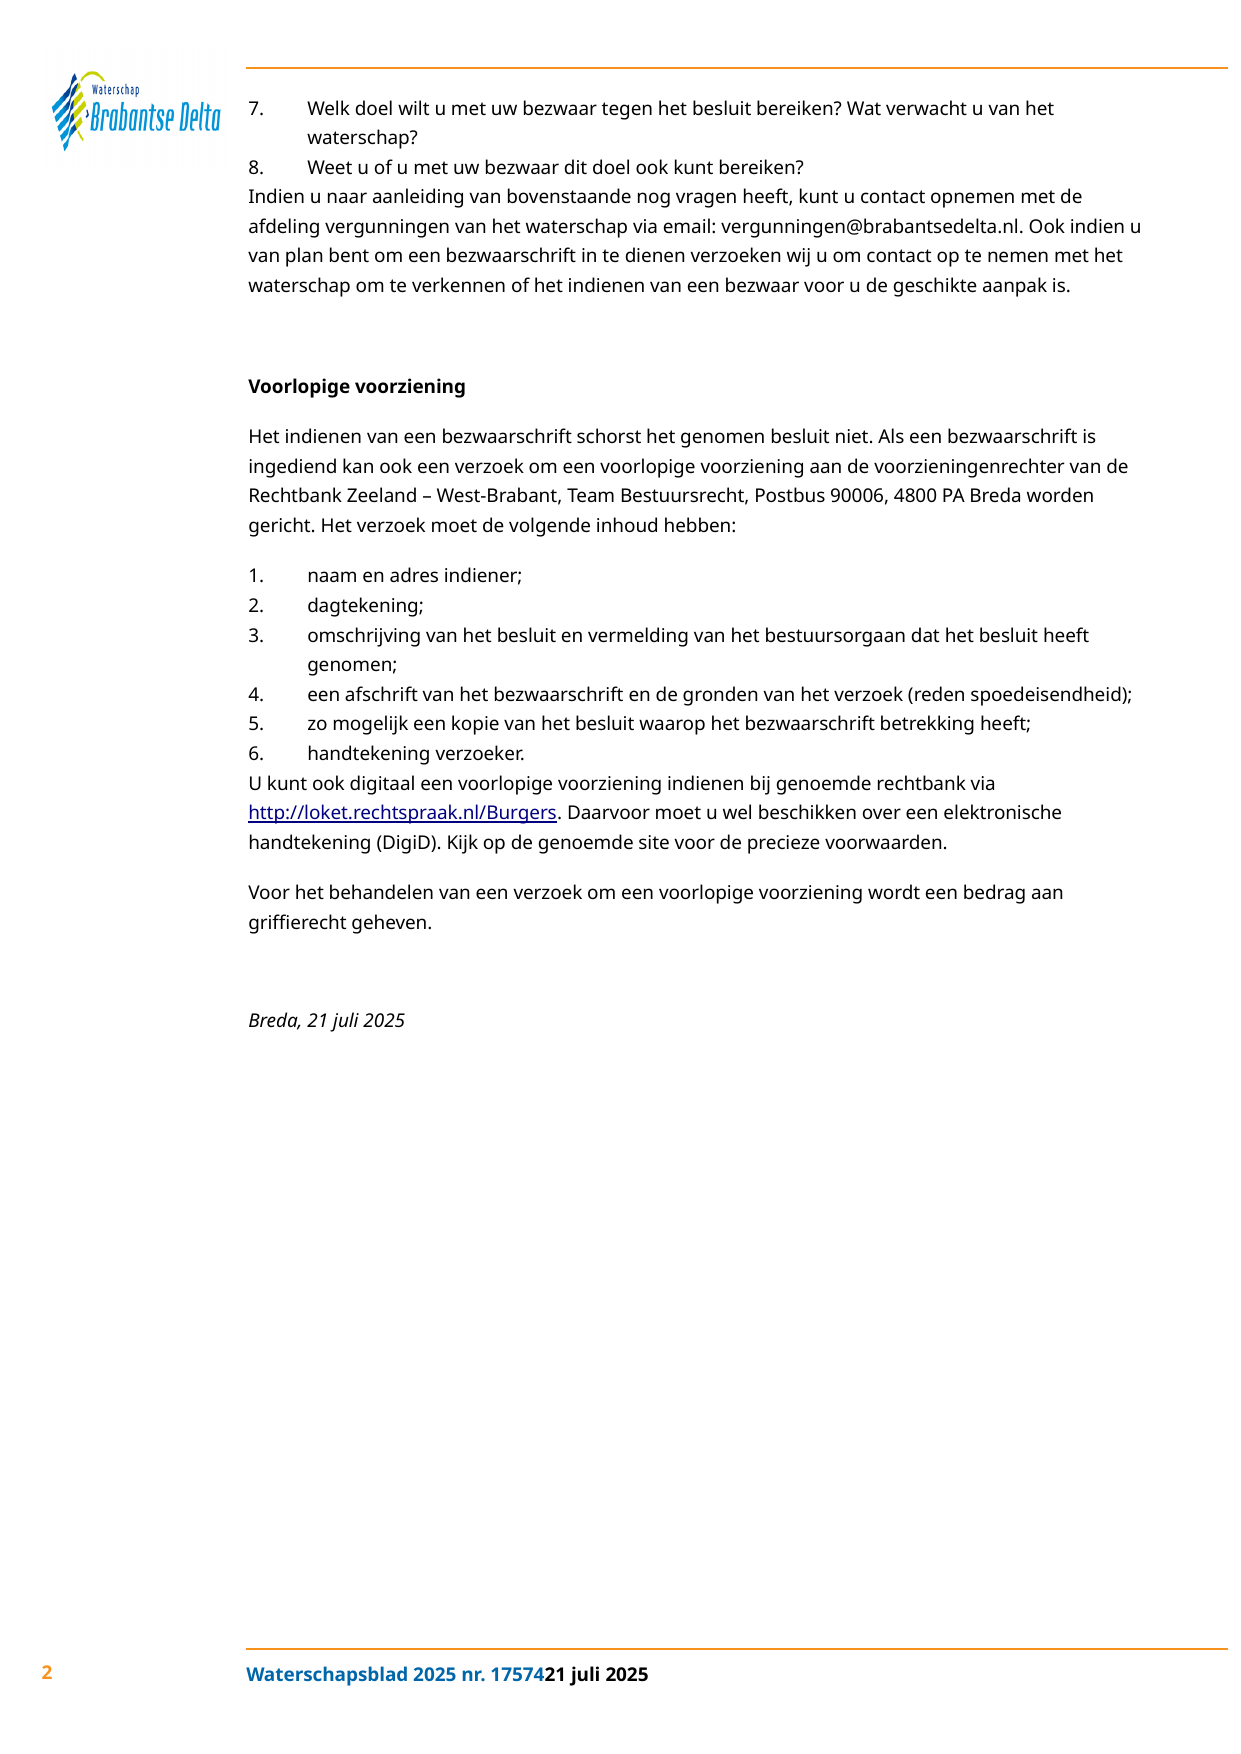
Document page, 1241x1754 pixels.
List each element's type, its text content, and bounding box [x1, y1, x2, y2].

list Weet u of u met uw bezwaar dit doel ook kunt bereiken? [248, 154, 1152, 180]
text U kunt ook digitaal een voorlopige voorziening indienen bij genoemde rechtbank via http://loket.rechtspraak.nl/Burgers. Daarvoor moet u wel beschikken over een elektronische handtekening (DigiD). Kijk op de genoemde site voor de precieze voorwaarden. [248, 770, 1152, 855]
text Voorlopige voorziening [248, 373, 1152, 399]
list dagtekening; [248, 592, 1152, 618]
text Breda, 21 juli 2025 [248, 1007, 1152, 1033]
list omschrijving van het besluit en vermelding van het bestuursorgaan dat het besluit heeft genomen; [248, 622, 1152, 677]
list Welk doel wilt u met uw bezwaar tegen het besluit bereiken? Wat verwacht u van het waterschap? [248, 95, 1152, 150]
list een afschrift van het bezwaarschrift en de gronden van het verzoek (reden spoedeisendheid); [248, 681, 1152, 707]
text Het indienen van een bezwaarschrift schorst het genomen besluit niet. Als een bezwaarschrift is ingediend kan ook een verzoek om een voorlopige voorziening aan de voorzieningenrechter van de Rechtbank Zeeland – West-Brabant, Team Bestuursrecht, Postbus 90006, 4800 PA Breda worden gericht. Het verzoek moet de volgende inhoud hebben: [248, 423, 1152, 538]
list naam en adres indiener; [248, 563, 1152, 588]
text Indien u naar aanleiding van bovenstaande nog vragen heeft, kunt u contact opnemen met de afdeling vergunningen van het waterschap via email: vergunningen@brabantsedelta.nl. Ook indien u van plan bent om een bezwaarschrift in te dienen verzoeken wij u om contact op te nemen met het waterschap om te verkennen of het indienen van een bezwaar voor u de geschikte aanpak is. [248, 183, 1152, 298]
list zo mogelijk een kopie van het besluit waarop het bezwaarschrift betrekking heeft; [248, 711, 1152, 736]
picture [41, 47, 231, 172]
text Voor het behandelen van een verzoek om een voorlopige voorziening wordt een bedrag aan griffierecht geheven. [248, 879, 1152, 935]
list handtekening verzoeker. [248, 740, 1152, 766]
